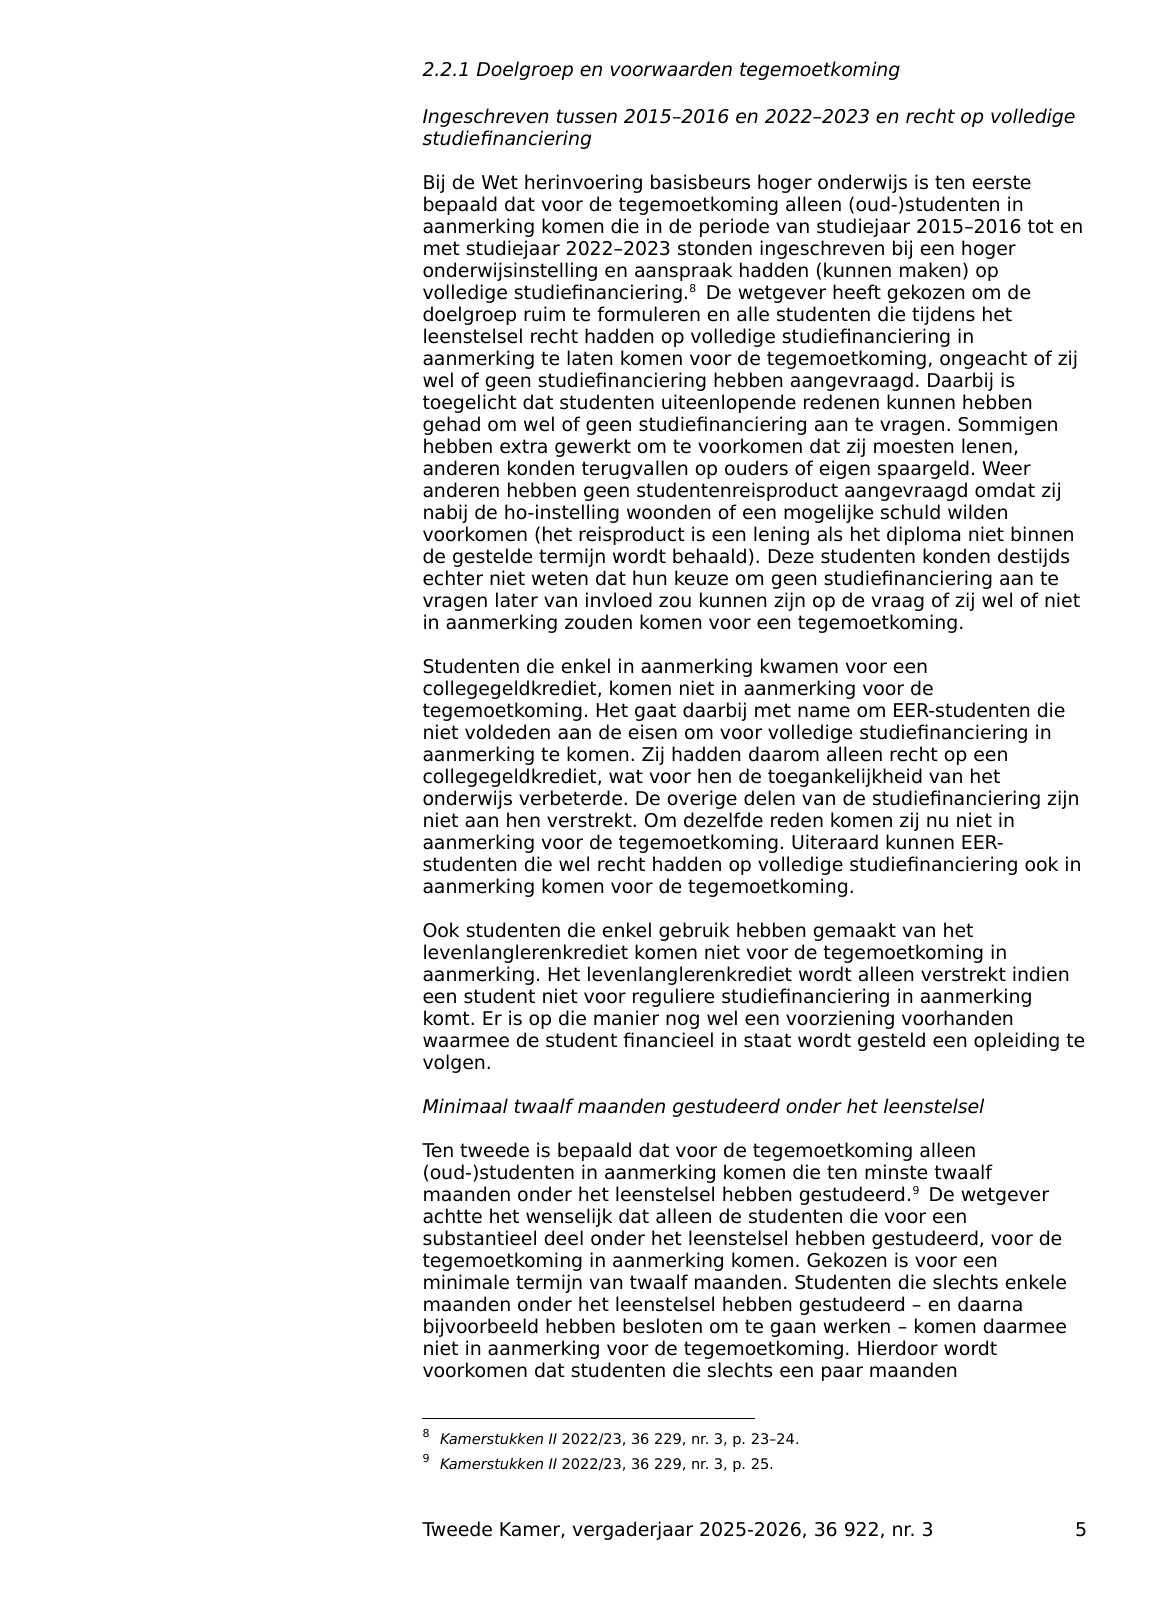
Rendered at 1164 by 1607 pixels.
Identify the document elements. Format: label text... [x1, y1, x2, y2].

subtitle 2.2.1 Doelgroep en voorwaarden tegemoetkoming [422, 59, 1087, 81]
text Studenten die enkel in aanmerking kwamen voor een collegegeldkrediet, komen niet in aanmerking voor de tegemoetkoming. Het gaat daarbij met name om EER-studenten die niet voldeden aan de eisen om voor volledige studiefinanciering in aanmerking te komen. Zij hadden daarom alleen recht op een collegegeldkrediet, wat voor hen de toegankelijkheid van het onderwijs verbeterde. De overige delen van de studiefinanciering zijn niet aan hen verstrekt. Om dezelfde reden komen zij nu niet in aanmerking voor de tegemoetkoming. Uiteraard kunnen EER-studenten die wel recht hadden op volledige studiefinanciering ook in aanmerking komen voor de tegemoetkoming. [422, 656, 1087, 898]
text Ook studenten die enkel gebruik hebben gemaakt van het levenlanglerenkrediet komen niet voor de tegemoetkoming in aanmerking. Het levenlanglerenkrediet wordt alleen verstrekt indien een student niet voor reguliere studiefinanciering in aanmerking komt. Er is op die manier nog wel een voorziening voorhanden waarmee de student financieel in staat wordt gesteld een opleiding te volgen. [422, 920, 1087, 1074]
subtitle Ingeschreven tussen 2015–2016 en 2022–2023 en recht op volledige studiefinanciering [422, 106, 1087, 150]
subtitle Minimaal twaalf maanden gestudeerd onder het leenstelsel [422, 1096, 1087, 1118]
text Kamerstukken II 2022/23, 36 229, nr. 3, p. 23–24. [422, 1427, 1087, 1449]
text Ten tweede is bepaald dat voor de tegemoetkoming alleen (oud-)studenten in aanmerking komen die ten minste twaalf maanden onder het leenstelsel hebben gestudeerd. De wetgever achtte het wenselijk dat alleen de studenten die voor een substantieel deel onder het leenstelsel hebben gestudeerd, voor de tegemoetkoming in aanmerking komen. Gekozen is voor een minimale termijn van twaalf maanden. Studenten die slechts enkele maanden onder het leenstelsel hebben gestudeerd – en daarna bijvoorbeeld hebben besloten om te gaan werken – komen daarmee niet in aanmerking voor de tegemoetkoming. Hierdoor wordt voorkomen dat studenten die slechts een paar maanden [422, 1140, 1087, 1382]
text Bij de Wet herinvoering basisbeurs hoger onderwijs is ten eerste bepaald dat voor de tegemoetkoming alleen (oud-)studenten in aanmerking komen die in de periode van studiejaar 2015–2016 tot en met studiejaar 2022–2023 stonden ingeschreven bij een hoger onderwijsinstelling en aanspraak hadden (kunnen maken) op volledige studiefinanciering. De wetgever heeft gekozen om de doelgroep ruim te formuleren en alle studenten die tijdens het leenstelsel recht hadden op volledige studiefinanciering in aanmerking te laten komen voor de tegemoetkoming, ongeacht of zij wel of geen studiefinanciering hebben aangevraagd. Daarbij is toegelicht dat studenten uiteenlopende redenen kunnen hebben gehad om wel of geen studiefinanciering aan te vragen. Sommigen hebben extra gewerkt om te voorkomen dat zij moesten lenen, anderen konden terugvallen op ouders of eigen spaargeld. Weer anderen hebben geen studentenreisproduct aangevraagd omdat zij nabij de ho-instelling woonden of een mogelijke schuld wilden voorkomen (het reisproduct is een lening als het diploma niet binnen de gestelde termijn wordt behaald). Deze studenten konden destijds echter niet weten dat hun keuze om geen studiefinanciering aan te vragen later van invloed zou kunnen zijn op de vraag of zij wel of niet in aanmerking zouden komen voor een tegemoetkoming. [422, 172, 1087, 634]
text Kamerstukken II 2022/23, 36 229, nr. 3, p. 25. [422, 1452, 1087, 1474]
